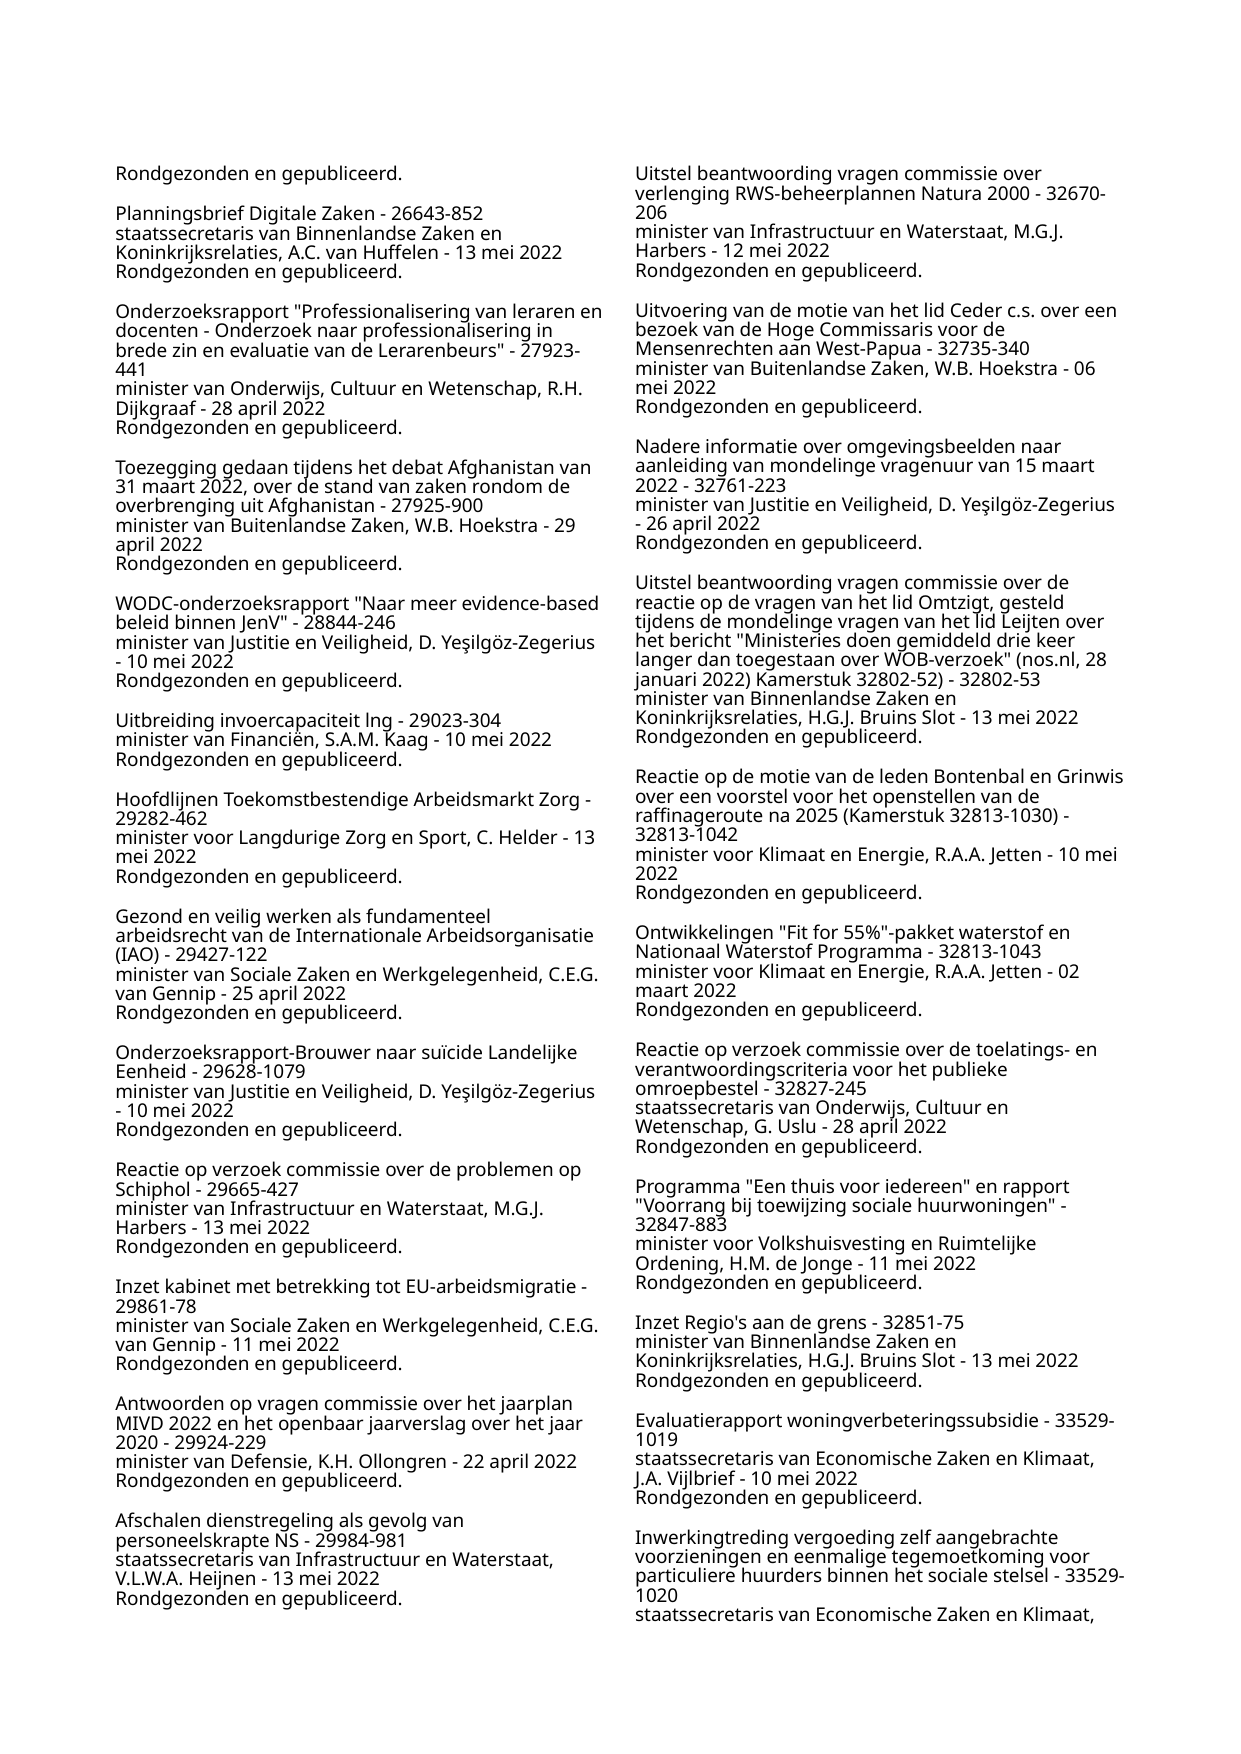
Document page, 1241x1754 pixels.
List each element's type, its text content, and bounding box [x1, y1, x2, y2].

text minister van Onderwijs, Cultuur en Wetenschap, R.H. Dijkgraaf - 28 april 2022 [115, 380, 605, 419]
text Antwoorden op vragen commissie over het jaarplan MIVD 2022 en het openbaar jaarverslag over het jaar 2020 - 29924-229 [115, 1395, 605, 1453]
text minister van Infrastructuur en Waterstaat, M.G.J. Harbers - 12 mei 2022 [635, 223, 1125, 262]
text minister van Sociale Zaken en Werkgelegenheid, C.E.G. van Gennip - 25 april 2022 [115, 966, 605, 1004]
text minister van Binnenlandse Zaken en Koninkrijksrelaties, H.G.J. Bruins Slot - 13 mei 2022 [635, 1333, 1125, 1372]
text Rondgezonden en gepubliceerd. [635, 1001, 1125, 1021]
text Rondgezonden en gepubliceerd. [115, 868, 605, 887]
text Gezond en veilig werken als fundamenteel arbeidsrecht van de Internationale Arbeidsorganisatie (IAO) - 29427-122 [115, 908, 605, 966]
text Rondgezonden en gepubliceerd. [635, 1489, 1125, 1508]
text staatssecretaris van Economische Zaken en Klimaat, J.A. Vijlbrief - 10 mei 2022 [635, 1450, 1125, 1489]
text Rondgezonden en gepubliceerd. [635, 884, 1125, 903]
text minister van Financiën, S.A.M. Kaag - 10 mei 2022 [115, 731, 605, 751]
text Uitvoering van de motie van het lid Ceder c.s. over een bezoek van de Hoge Commissaris voor de Mensenrechten aan West-Papua - 32735-340 [635, 302, 1125, 359]
text minister van Defensie, K.H. Ollongren - 22 april 2022 [115, 1453, 605, 1472]
text Afschalen dienstregeling als gevolg van personeelskrapte NS - 29984-981 [115, 1512, 605, 1551]
text minister van Buitenlandse Zaken, W.B. Hoekstra - 29 april 2022 [115, 517, 605, 555]
text Rondgezonden en gepubliceerd. [635, 262, 1125, 281]
text minister van Justitie en Veiligheid, D. Yeşilgöz-Zegerius - 10 mei 2022 [115, 634, 605, 672]
text Hoofdlijnen Toekomstbestendige Arbeidsmarkt Zorg - 29282-462 [115, 791, 605, 829]
text Onderzoeksrapport "Professionalisering van leraren en docenten - Onderzoek naar professionalisering in brede zin en evaluatie van de Lerarenbeurs" - 27923-441 [115, 303, 605, 380]
text Inwerkingtreding vergoeding zelf aangebrachte voorzieningen en eenmalige tegemoetkoming voor particuliere huurders binnen het sociale stelsel - 33529-1020 [635, 1529, 1125, 1606]
text Uitbreiding invoercapaciteit lng - 29023-304 [115, 712, 605, 731]
text Rondgezonden en gepubliceerd. [115, 165, 605, 184]
text Rondgezonden en gepubliceerd. [115, 672, 605, 691]
text Rondgezonden en gepubliceerd. [115, 1589, 605, 1609]
text Rondgezonden en gepubliceerd. [635, 398, 1125, 417]
text Rondgezonden en gepubliceerd. [115, 1472, 605, 1492]
text Reactie op verzoek commissie over de problemen op Schiphol - 29665-427 [115, 1161, 605, 1200]
text Rondgezonden en gepubliceerd. [115, 555, 605, 574]
text Toezegging gedaan tijdens het debat Afghanistan van 31 maart 2022, over de stand van zaken rondom de overbrenging uit Afghanistan - 27925-900 [115, 459, 605, 517]
text minister voor Volkshuisvesting en Ruimtelijke Ordening, H.M. de Jonge - 11 mei 2022 [635, 1235, 1125, 1274]
text Rondgezonden en gepubliceerd. [635, 534, 1125, 554]
text Onderzoeksrapport-Brouwer naar suïcide Landelijke Eenheid - 29628-1079 [115, 1044, 605, 1083]
text Nadere informatie over omgevingsbeelden naar aanleiding van mondelinge vragenuur van 15 maart 2022 - 32761-223 [635, 438, 1125, 496]
text Evaluatierapport woningverbeteringssubsidie - 33529-1019 [635, 1412, 1125, 1450]
text WODC-onderzoeksrapport "Naar meer evidence-based beleid binnen JenV" - 28844-246 [115, 595, 605, 634]
text Rondgezonden en gepubliceerd. [635, 1138, 1125, 1157]
text minister van Sociale Zaken en Werkgelegenheid, C.E.G. van Gennip - 11 mei 2022 [115, 1317, 605, 1355]
text minister van Infrastructuur en Waterstaat, M.G.J. Harbers - 13 mei 2022 [115, 1200, 605, 1238]
text Rondgezonden en gepubliceerd. [115, 419, 605, 438]
text minister van Binnenlandse Zaken en Koninkrijksrelaties, H.G.J. Bruins Slot - 13 mei 2022 [635, 690, 1125, 728]
text minister van Buitenlandse Zaken, W.B. Hoekstra - 06 mei 2022 [635, 359, 1125, 398]
text minister van Justitie en Veiligheid, D. Yeşilgöz-Zegerius - 10 mei 2022 [115, 1083, 605, 1121]
text Rondgezonden en gepubliceerd. [115, 1238, 605, 1258]
text Uitstel beantwoording vragen commissie over de reactie op de vragen van het lid Omtzigt, gesteld tijdens de mondelinge vragen van het lid Leijten over het bericht "Ministeries doen gemiddeld drie keer langer dan toegestaan over WOB-verzoek" (nos.nl, 28 januari 2022) Kamerstuk 32802-52) - 32802-53 [635, 574, 1125, 690]
text Planningsbrief Digitale Zaken - 26643-852 [115, 205, 605, 224]
text Reactie op verzoek commissie over de toelatings- en verantwoordingscriteria voor het publieke omroepbestel - 32827-245 [635, 1041, 1125, 1099]
text Programma "Een thuis voor iedereen" en rapport "Voorrang bij toewijzing sociale huurwoningen" - 32847-883 [635, 1178, 1125, 1235]
text Reactie op de motie van de leden Bontenbal en Grinwis over een voorstel voor het openstellen van de raffinageroute na 2025 (Kamerstuk 32813-1030) - 32813-1042 [635, 768, 1125, 846]
text staatssecretaris van Binnenlandse Zaken en Koninkrijksrelaties, A.C. van Huffelen - 13 mei 2022 [115, 224, 605, 263]
text Rondgezonden en gepubliceerd. [115, 1004, 605, 1023]
text Rondgezonden en gepubliceerd. [635, 1274, 1125, 1293]
text Inzet kabinet met betrekking tot EU-arbeidsmigratie - 29861-78 [115, 1278, 605, 1317]
text Rondgezonden en gepubliceerd. [115, 1355, 605, 1375]
text staatssecretaris van Economische Zaken en Klimaat, [635, 1606, 1125, 1625]
text Inzet Regio's aan de grens - 32851-75 [635, 1314, 1125, 1333]
text Ontwikkelingen "Fit for 55%"-pakket waterstof en Nationaal Waterstof Programma - 32813-1043 [635, 924, 1125, 963]
text minister voor Klimaat en Energie, R.A.A. Jetten - 02 maart 2022 [635, 963, 1125, 1001]
text minister van Justitie en Veiligheid, D. Yeşilgöz-Zegerius - 26 april 2022 [635, 496, 1125, 534]
text Rondgezonden en gepubliceerd. [115, 1121, 605, 1141]
text Rondgezonden en gepubliceerd. [635, 1372, 1125, 1391]
text staatssecretaris van Onderwijs, Cultuur en Wetenschap, G. Uslu - 28 april 2022 [635, 1099, 1125, 1138]
text minister voor Langdurige Zorg en Sport, C. Helder - 13 mei 2022 [115, 829, 605, 868]
text Rondgezonden en gepubliceerd. [115, 263, 605, 282]
text staatssecretaris van Infrastructuur en Waterstaat, V.L.W.A. Heijnen - 13 mei 2022 [115, 1551, 605, 1589]
text Rondgezonden en gepubliceerd. [115, 751, 605, 770]
text Rondgezonden en gepubliceerd. [635, 728, 1125, 748]
text minister voor Klimaat en Energie, R.A.A. Jetten - 10 mei 2022 [635, 846, 1125, 884]
text Uitstel beantwoording vragen commissie over verlenging RWS-beheerplannen Natura 2000 - 32670-206 [635, 165, 1125, 223]
